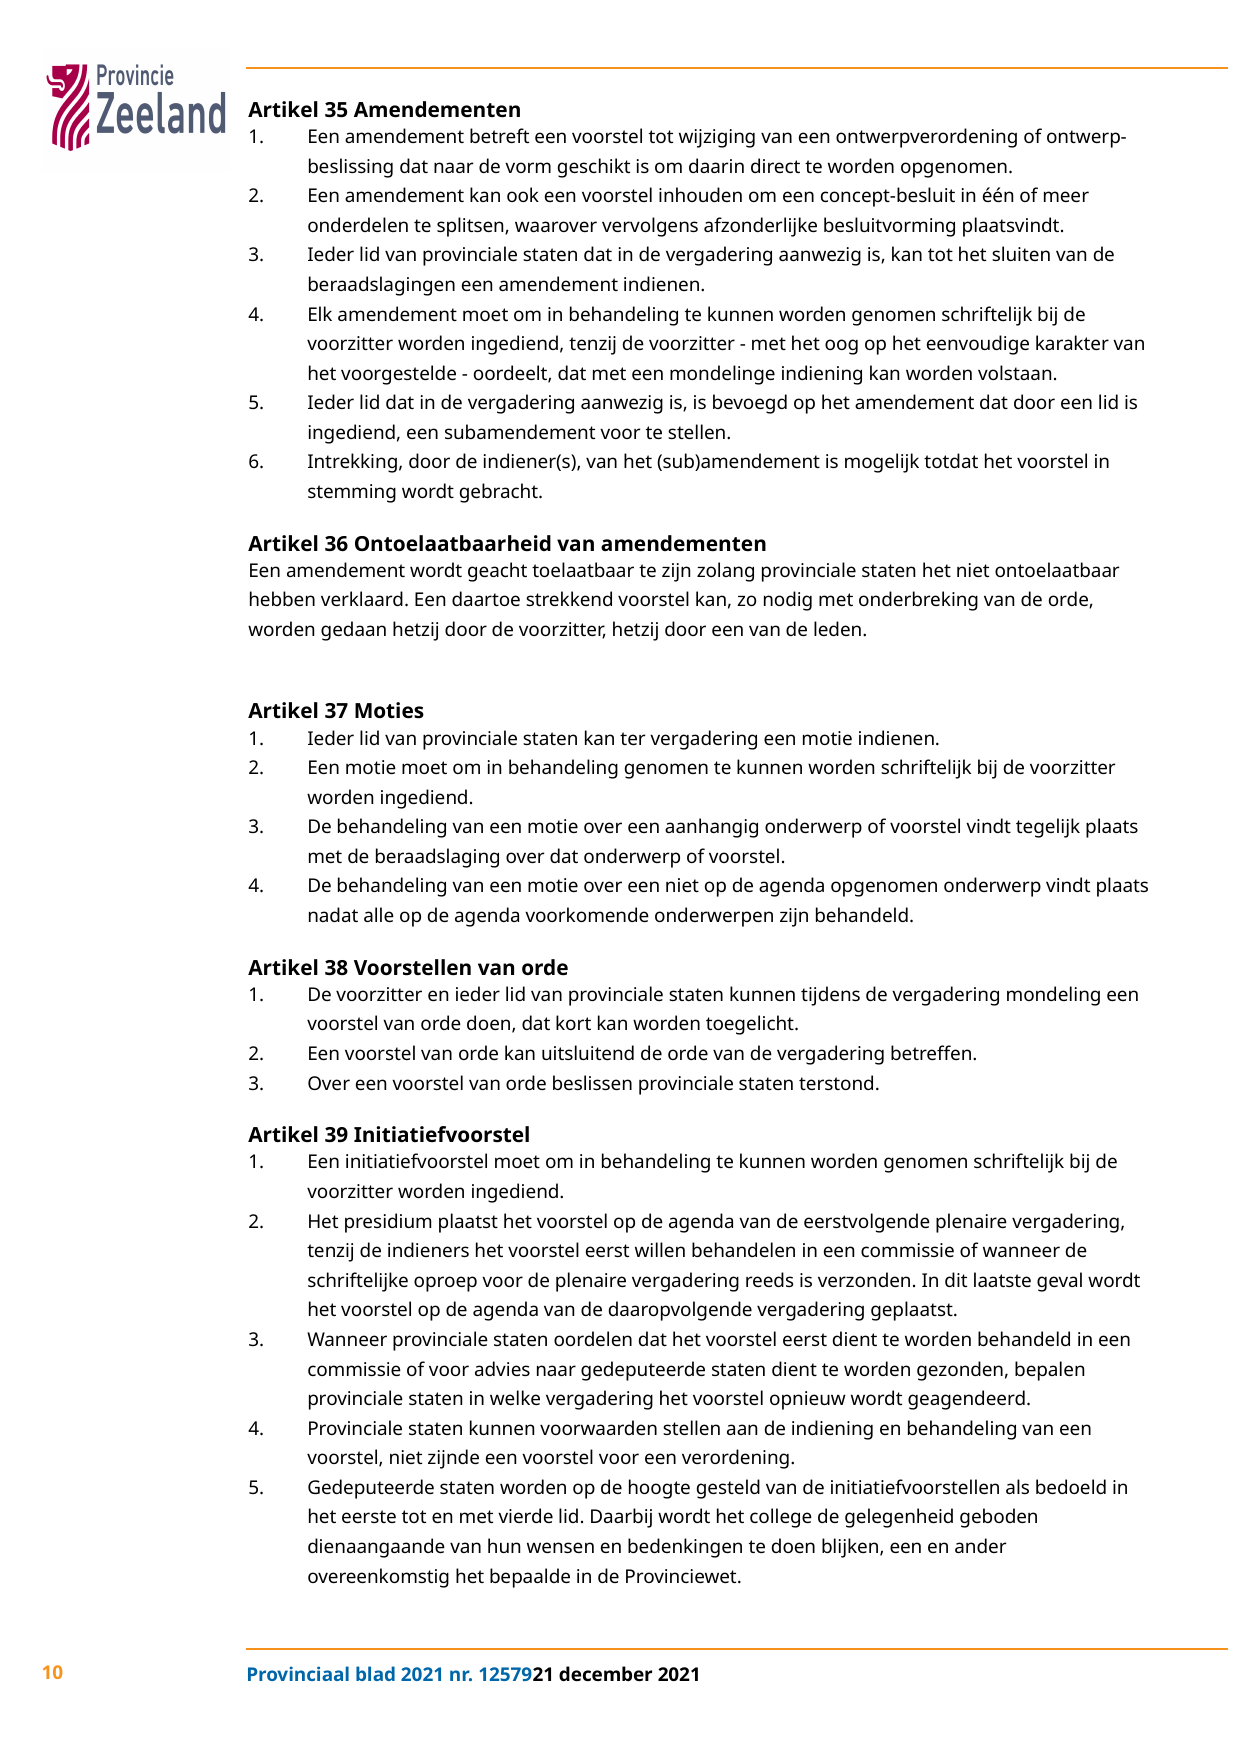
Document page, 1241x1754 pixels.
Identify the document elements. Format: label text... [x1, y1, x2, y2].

list Ieder lid dat in de vergadering aanwezig is, is bevoegd op het amendement dat door een lid is ingediend, een subamendement voor te stellen. [248, 389, 1152, 445]
list Ieder lid van provinciale staten dat in de vergadering aanwezig is, kan tot het sluiten van de beraadslagingen een amendement indienen. [248, 242, 1152, 297]
list De voorzitter en ieder lid van provinciale staten kunnen tijdens de vergadering mondeling een voorstel van orde doen, dat kort kan worden toegelicht. [248, 981, 1152, 1036]
list Een amendement kan ook een voorstel inhouden om een concept-besluit in één of meer onderdelen te splitsen, waarover vervolgens afzonderlijke besluitvorming plaatsvindt. [248, 182, 1152, 238]
list Een amendement betreft een voorstel tot wijziging van een ontwerpverordening of ontwerp-beslissing dat naar de vorm geschikt is om daarin direct te worden opgenomen. [248, 123, 1152, 178]
list De behandeling van een motie over een aanhangig onderwerp of voorstel vindt tegelijk plaats met de beraadslaging over dat onderwerp of voorstel. [248, 813, 1152, 869]
text Artikel 35 Amendementen [248, 95, 1152, 123]
list Een initiatiefvoorstel moet om in behandeling te kunnen worden genomen schriftelijk bij de voorzitter worden ingediend. [248, 1149, 1152, 1204]
text Een amendement wordt geacht toelaatbaar te zijn zolang provinciale staten het niet ontoelaatbaar hebben verklaard. Een daartoe strekkend voorstel kan, zo nodig met onderbreking van de orde, worden gedaan hetzij door de voorzitter, hetzij door een van de leden. [248, 557, 1152, 642]
list Ieder lid van provinciale staten kan ter vergadering een motie indienen. [248, 725, 1152, 750]
list Provinciale staten kunnen voorwaarden stellen aan de indiening en behandeling van een voorstel, niet zijnde een voorstel voor een verordening. [248, 1415, 1152, 1470]
list Wanneer provinciale staten oordelen dat het voorstel eerst dient te worden behandeld in een commissie of voor advies naar gedeputeerde staten dient te worden gezonden, bepalen provinciale staten in welke vergadering het voorstel opnieuw wordt geagendeerd. [248, 1326, 1152, 1411]
list Elk amendement moet om in behandeling te kunnen worden genomen schriftelijk bij de voorzitter worden ingediend, tenzij de voorzitter - met het oog op het eenvoudige karakter van het voorgestelde - oordeelt, dat met een mondelinge indiening kan worden volstaan. [248, 301, 1152, 386]
list Het presidium plaatst het voorstel op de agenda van de eerstvolgende plenaire vergadering, tenzij de indieners het voorstel eerst willen behandelen in een commissie of wanneer de schriftelijke oproep voor de plenaire vergadering reeds is verzonden. In dit laatste geval wordt het voorstel op de agenda van de daaropvolgende vergadering geplaatst. [248, 1208, 1152, 1322]
list Gedeputeerde staten worden op de hoogte gesteld van de initiatiefvoorstellen als bedoeld in het eerste tot en met vierde lid. Daarbij wordt het college de gelegenheid geboden dienaangaande van hun wensen en bedenkingen te doen blijken, een en ander overeenkomstig het bepaalde in de Provinciewet. [248, 1474, 1152, 1588]
list Intrekking, door de indiener(s), van het (sub)amendement is mogelijk totdat het voorstel in stemming wordt gebracht. [248, 449, 1152, 504]
list Een voorstel van orde kan uitsluitend de orde van de vergadering betreffen. [248, 1040, 1152, 1066]
list Over een voorstel van orde beslissen provinciale staten terstond. [248, 1070, 1152, 1096]
text Artikel 38 Voorstellen van orde [248, 953, 1152, 981]
picture [41, 47, 231, 172]
text Artikel 36 Ontoelaatbaarheid van amendementen [248, 529, 1152, 557]
list De behandeling van een motie over een niet op de agenda opgenomen onderwerp vindt plaats nadat alle op de agenda voorkomende onderwerpen zijn behandeld. [248, 873, 1152, 928]
text Artikel 37 Moties [248, 696, 1152, 725]
text Artikel 39 Initiatiefvoorstel [248, 1120, 1152, 1149]
list Een motie moet om in behandeling genomen te kunnen worden schriftelijk bij de voorzitter worden ingediend. [248, 754, 1152, 809]
